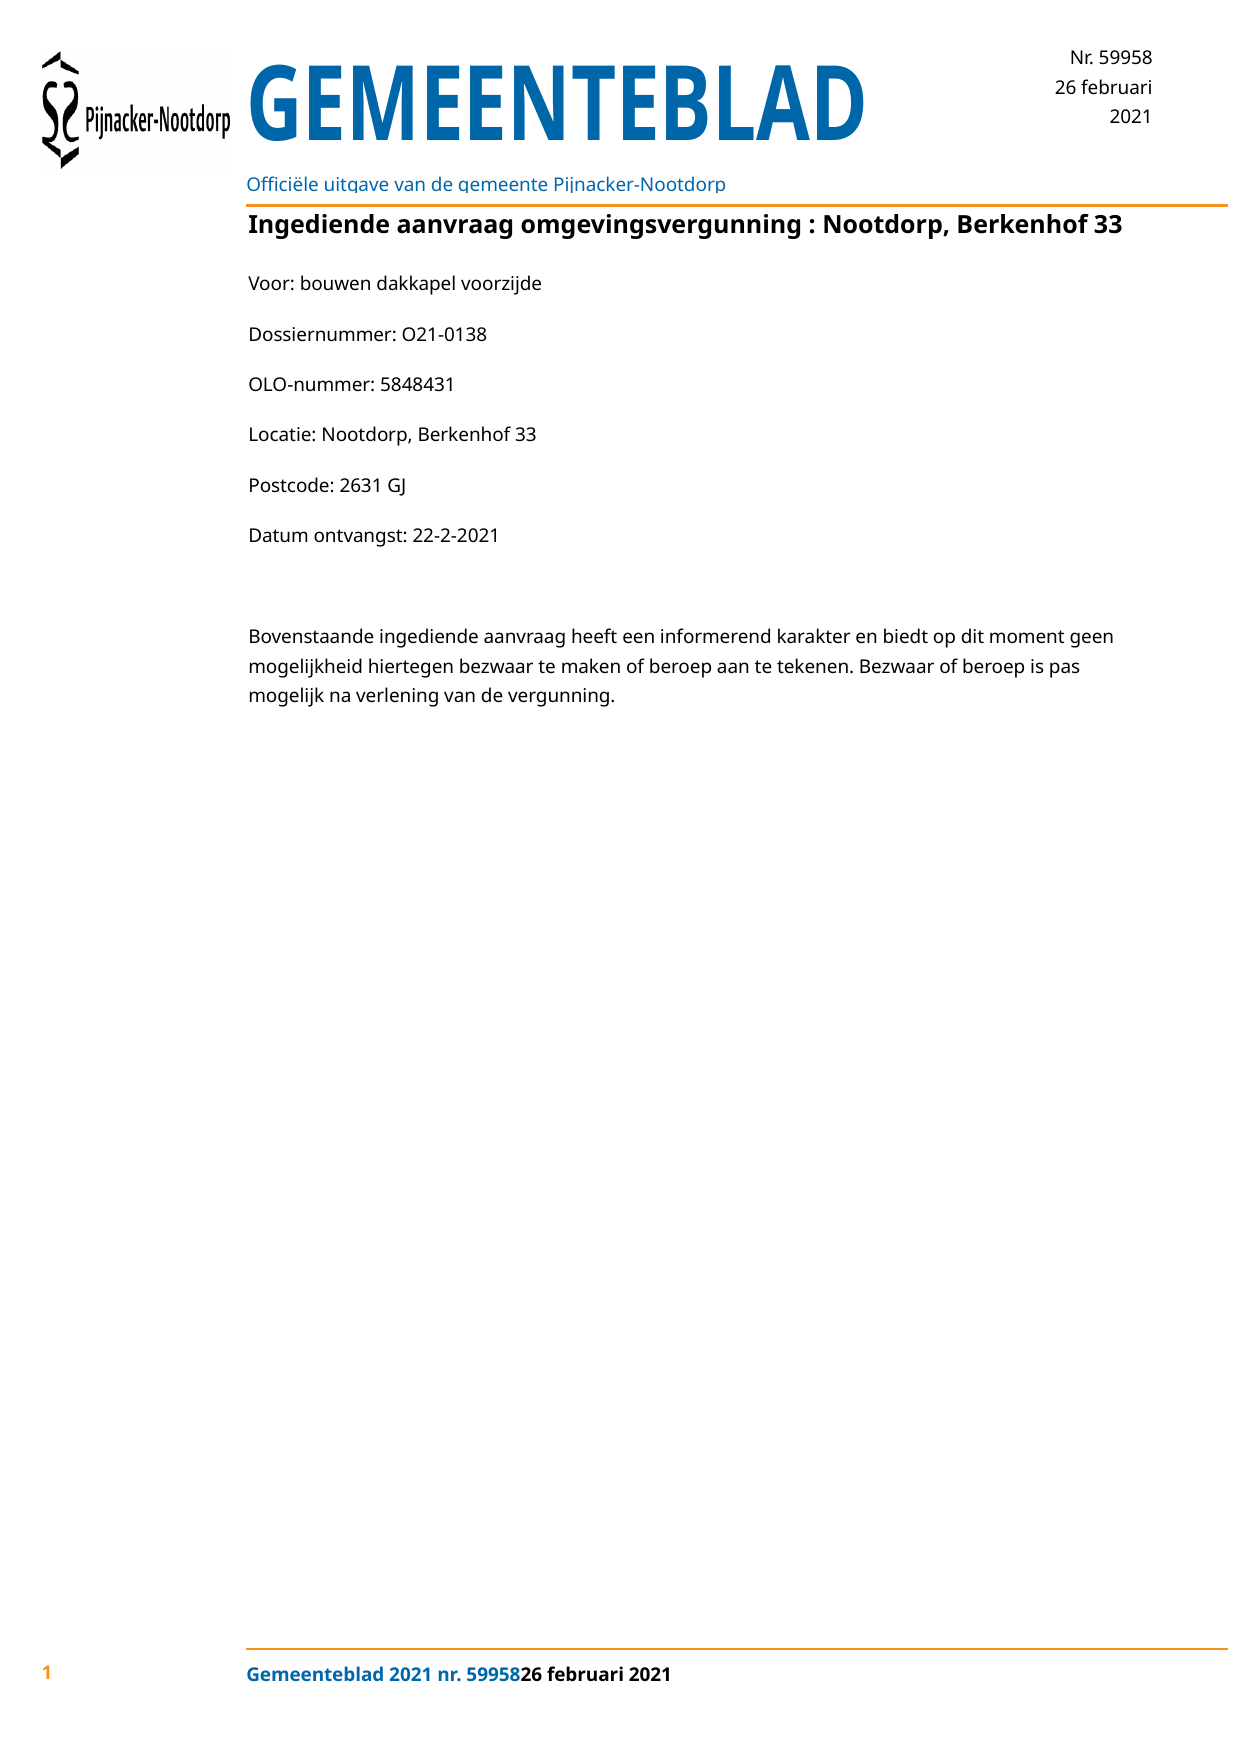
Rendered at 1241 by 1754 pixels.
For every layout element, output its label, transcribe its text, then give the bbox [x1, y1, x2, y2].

text Bovenstaande ingediende aanvraag heeft een informerend karakter en biedt op dit moment geen mogelijkheid hiertegen bezwaar te maken of beroep aan te tekenen. Bezwaar of beroep is pas mogelijk na verlening van de vergunning. [248, 623, 1152, 708]
text Ingediende aanvraag omgevingsvergunning : Nootdorp, Berkenhof 33 [248, 207, 1152, 241]
text Locatie: Nootdorp, Berkenhof 33 [248, 422, 1152, 447]
text Dossiernummer: O21-0138 [248, 321, 1152, 346]
text OLO-nummer: 5848431 [248, 371, 1152, 397]
text Postcode: 2631 GJ [248, 472, 1152, 498]
picture [41, 47, 231, 172]
text Voor: bouwen dakkapel voorzijde [248, 270, 1152, 296]
text Datum ontvangst: 22-2-2021 [248, 522, 1152, 548]
